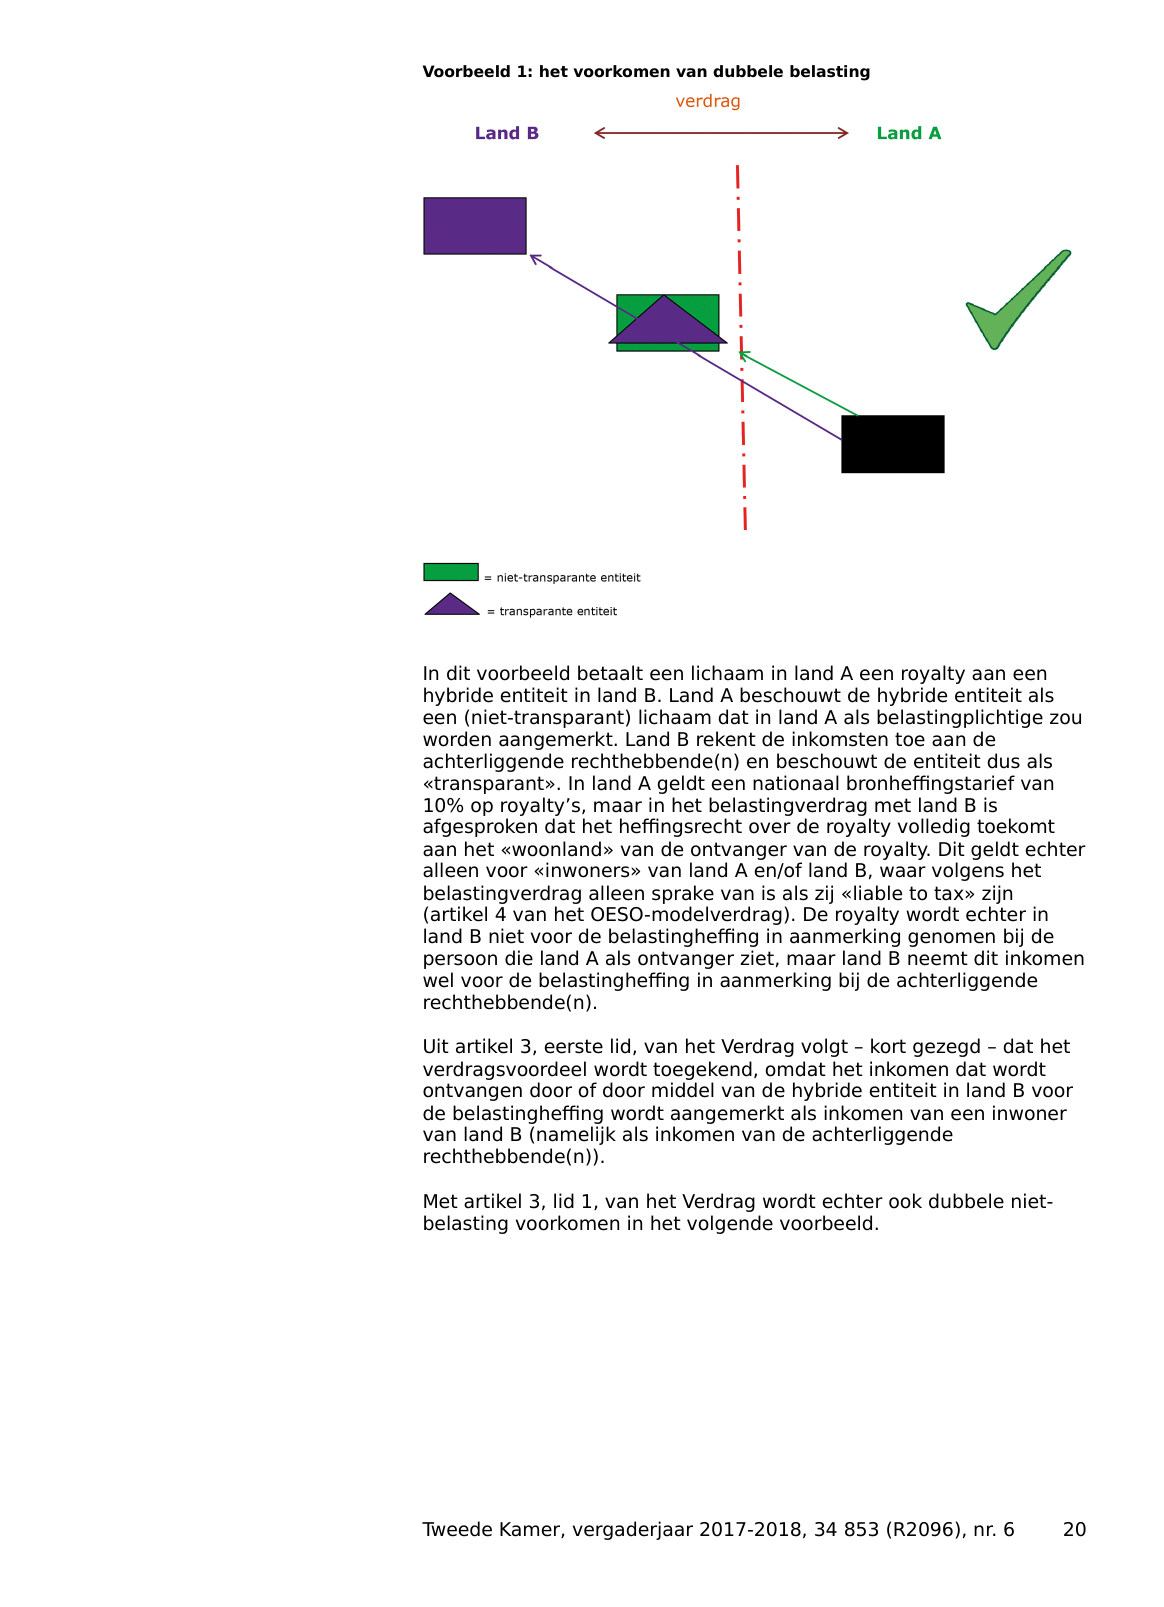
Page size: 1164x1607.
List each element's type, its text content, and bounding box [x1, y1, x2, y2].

text In dit voorbeeld betaalt een lichaam in land A een royalty aan een hybride entiteit in land B. Land A beschouwt de hybride entiteit als een (niet-transparant) lichaam dat in land A als belastingplichtige zou worden aangemerkt. Land B rekent de inkomsten toe aan de achterliggende rechthebbende(n) en beschouwt de entiteit dus als «transparant». In land A geldt een nationaal bronheffingstarief van 10% op royalty’s, maar in het belastingverdrag met land B is afgesproken dat het heffingsrecht over de royalty volledig toekomt aan het «woonland» van de ontvanger van de royalty. Dit geldt echter alleen voor «inwoners» van land A en/of land B, waar volgens het belastingverdrag alleen sprake van is als zij «liable to tax» zijn (artikel 4 van het OESO-modelverdrag). De royalty wordt echter in land B niet voor de belastingheffing in aanmerking genomen bij de persoon die land A als ontvanger ziet, maar land B neemt dit inkomen wel voor de belastingheffing in aanmerking bij de achterliggende rechthebbende(n). [422, 663, 1087, 1014]
text Voorbeeld 1: het voorkomen van dubbele belasting [422, 63, 1072, 81]
text Uit artikel 3, eerste lid, van het Verdrag volgt – kort gezegd – dat het verdragsvoordeel wordt toegekend, omdat het inkomen dat wordt ontvangen door of door middel van de hybride entiteit in land B voor de belastingheffing wordt aangemerkt als inkomen van een inwoner van land B (namelijk als inkomen van de achterliggende rechthebbende(n)). [422, 1036, 1087, 1168]
text Met artikel 3, lid 1, van het Verdrag wordt echter ook dubbele niet-belasting voorkomen in het volgende voorbeeld. [422, 1191, 1087, 1234]
picture [422, 92, 1072, 619]
